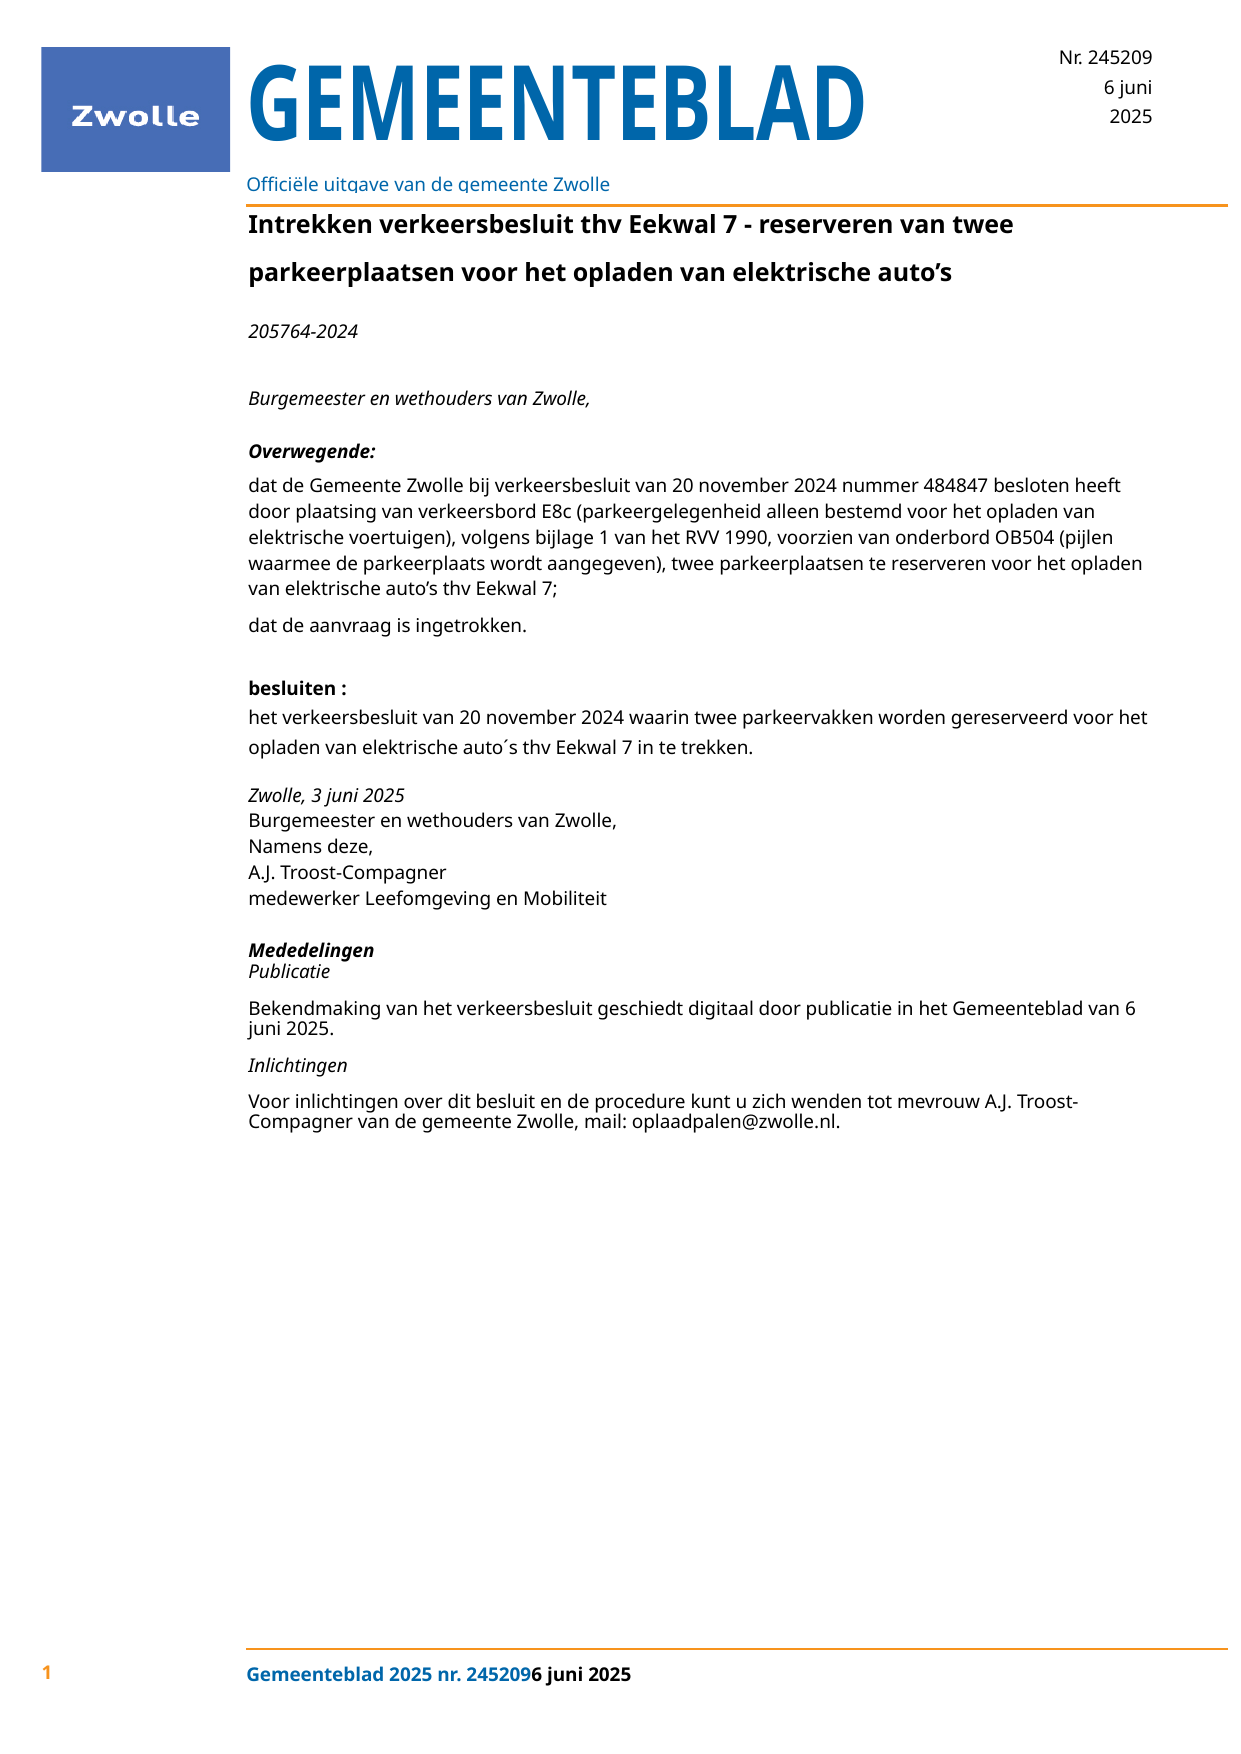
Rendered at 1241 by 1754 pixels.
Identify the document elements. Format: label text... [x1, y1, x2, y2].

text A.J. Troost-Compagner [248, 859, 1152, 885]
text Voor inlichtingen over dit besluit en de procedure kunt u zich wenden tot mevrouw A.J. Troost-Compagner van de gemeente Zwolle, mail: oplaadpalen@zwolle.nl. [248, 1093, 1152, 1132]
text Zwolle, 3 juni 2025 [248, 782, 1152, 807]
text Intrekken verkeersbesluit thv Eekwal 7 - reserveren van twee parkeerplaatsen voor het opladen van elektrische auto’s [248, 207, 1152, 288]
text Inlichtingen [248, 1057, 1152, 1076]
text het verkeersbesluit van 20 november 2024 waarin twee parkeervakken worden gereserveerd voor het opladen van elektrische auto´s thv Eekwal 7 in te trekken. [248, 704, 1152, 760]
text Bekendmaking van het verkeersbesluit geschiedt digitaal door publicatie in het Gemeenteblad van 6 juni 2025. [248, 1000, 1152, 1039]
text 205764-2024 [248, 318, 1152, 344]
text Mededelingen [248, 938, 1152, 963]
text Burgemeester en wethouders van Zwolle, [248, 386, 1152, 411]
text besluiten : [248, 675, 1152, 701]
text medewerker Leefomgeving en Mobiliteit [248, 885, 1152, 910]
text dat de Gemeente Zwolle bij verkeersbesluit van 20 november 2024 nummer 484847 besloten heeft door plaatsing van verkeersbord E8c (parkeergelegenheid alleen bestemd voor het opladen van elektrische voertuigen), volgens bijlage 1 van het RVV 1990, voorzien van onderbord OB504 (pijlen waarmee de parkeerplaats wordt aangegeven), twee parkeerplaatsen te reserveren voor het opladen van elektrische auto’s thv Eekwal 7; [248, 472, 1152, 601]
text Publicatie [248, 963, 1152, 983]
text Overwegende: [248, 438, 1152, 464]
text Burgemeester en wethouders van Zwolle, [248, 807, 1152, 833]
picture [41, 47, 231, 172]
text Namens deze, [248, 833, 1152, 859]
text dat de aanvraag is ingetrokken. [248, 612, 1152, 638]
